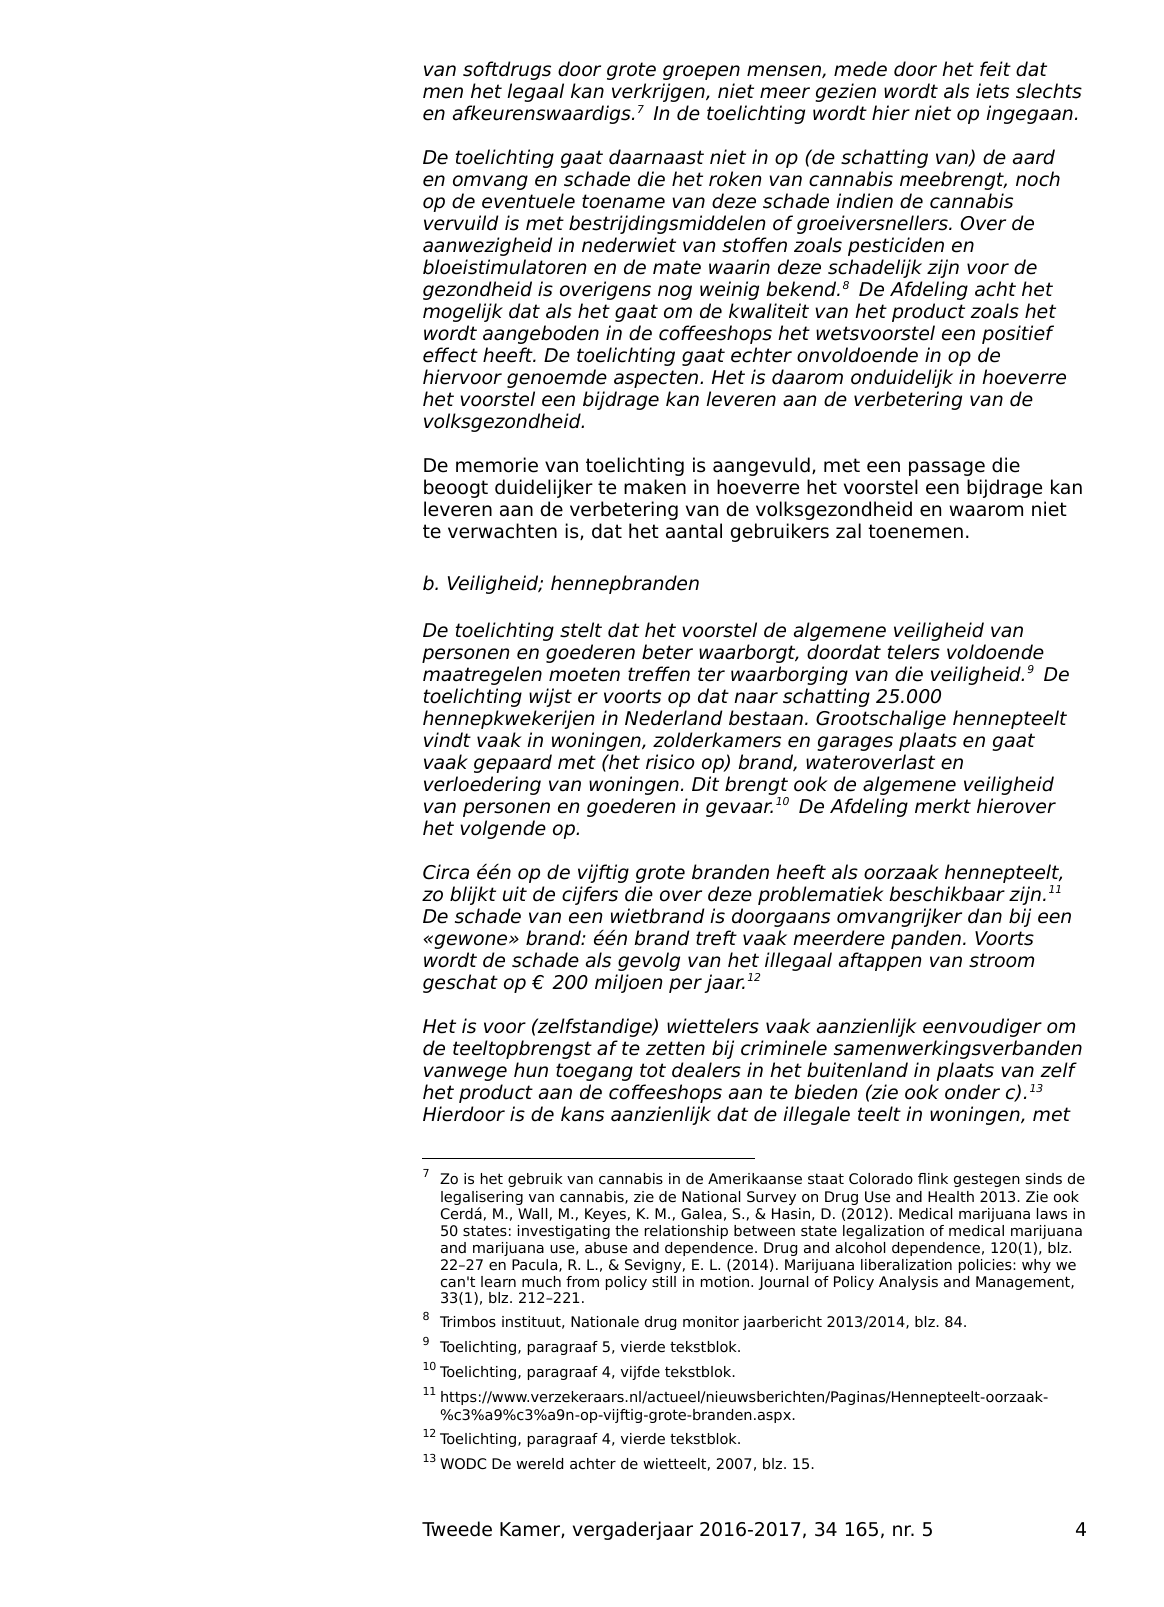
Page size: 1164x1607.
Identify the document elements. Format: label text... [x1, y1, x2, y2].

text Toelichting, paragraaf 4, vijfde tekstblok. [422, 1360, 1087, 1382]
text Toelichting, paragraaf 5, vierde tekstblok. [422, 1335, 1087, 1357]
text De toelichting stelt dat het voorstel de algemene veiligheid van personen en goederen beter waarborgt, doordat telers voldoende maatregelen moeten treffen ter waarborging van die veiligheid. De toelichting wijst er voorts op dat naar schatting 25.000 hennepkwekerijen in Nederland bestaan. Grootschalige hennepteelt vindt vaak in woningen, zolderkamers en garages plaats en gaat vaak gepaard met (het risico op) brand, wateroverlast en verloedering van woningen. Dit brengt ook de algemene veiligheid van personen en goederen in gevaar. De Afdeling merkt hierover het volgende op. [422, 620, 1087, 840]
text De memorie van toelichting is aangevuld, met een passage die beoogt duidelijker te maken in hoeverre het voorstel een bijdrage kan leveren aan de verbetering van de volksgezondheid en waarom niet te verwachten is, dat het aantal gebruikers zal toenemen. [422, 455, 1087, 543]
text Toelichting, paragraaf 4, vierde tekstblok. [422, 1427, 1087, 1449]
text Het is voor (zelfstandige) wiettelers vaak aanzienlijk eenvoudiger om de teeltopbrengst af te zetten bij criminele samenwerkingsverbanden vanwege hun toegang tot dealers in het buitenland in plaats van zelf het product aan de coffeeshops aan te bieden (zie ook onder c). Hierdoor is de kans aanzienlijk dat de illegale teelt in woningen, met [422, 1016, 1087, 1126]
text WODC De wereld achter de wietteelt, 2007, blz. 15. [422, 1452, 1087, 1474]
text Zo is het gebruik van cannabis in de Amerikaanse staat Colorado flink gestegen sinds de legalisering van cannabis, zie de National Survey on Drug Use and Health 2013. Zie ook Cerdá, M., Wall, M., Keyes, K. M., Galea, S., & Hasin, D. (2012). Medical marijuana laws in 50 states: investigating the relationship between state legalization of medical marijuana and marijuana use, abuse and dependence. Drug and alcohol dependence, 120(1), blz. 22–27 en Pacula, R. L., & Sevigny, E. L. (2014). Marijuana liberalization policies: why we can't learn much from policy still in motion. Journal of Policy Analysis and Management, 33(1), blz. 212–221. [422, 1167, 1087, 1307]
text van softdrugs door grote groepen mensen, mede door het feit dat men het legaal kan verkrijgen, niet meer gezien wordt als iets slechts en afkeurenswaardigs. In de toelichting wordt hier niet op ingegaan. [422, 59, 1087, 125]
subtitle b. Veiligheid; hennepbranden [422, 573, 1087, 595]
text https://www.verzekeraars.nl/actueel/nieuwsberichten/Paginas/Hennepteelt-oorzaak-%c3%a9%c3%a9n-op-vijftig-grote-branden.aspx. [422, 1385, 1087, 1424]
text De toelichting gaat daarnaast niet in op (de schatting van) de aard en omvang en schade die het roken van cannabis meebrengt, noch op de eventuele toename van deze schade indien de cannabis vervuild is met bestrijdingsmiddelen of groeiversnellers. Over de aanwezigheid in nederwiet van stoffen zoals pesticiden en bloeistimulatoren en de mate waarin deze schadelijk zijn voor de gezondheid is overigens nog weinig bekend. De Afdeling acht het mogelijk dat als het gaat om de kwaliteit van het product zoals het wordt aangeboden in de coffeeshops het wetsvoorstel een positief effect heeft. De toelichting gaat echter onvoldoende in op de hiervoor genoemde aspecten. Het is daarom onduidelijk in hoeverre het voorstel een bijdrage kan leveren aan de verbetering van de volksgezondheid. [422, 147, 1087, 433]
text Trimbos instituut, Nationale drug monitor jaarbericht 2013/2014, blz. 84. [422, 1310, 1087, 1332]
text Circa één op de vijftig grote branden heeft als oorzaak hennepteelt, zo blijkt uit de cijfers die over deze problematiek beschikbaar zijn. De schade van een wietbrand is doorgaans omvangrijker dan bij een «gewone» brand: één brand treft vaak meerdere panden. Voorts wordt de schade als gevolg van het illegaal aftappen van stroom geschat op € 200 miljoen per jaar. [422, 862, 1087, 994]
